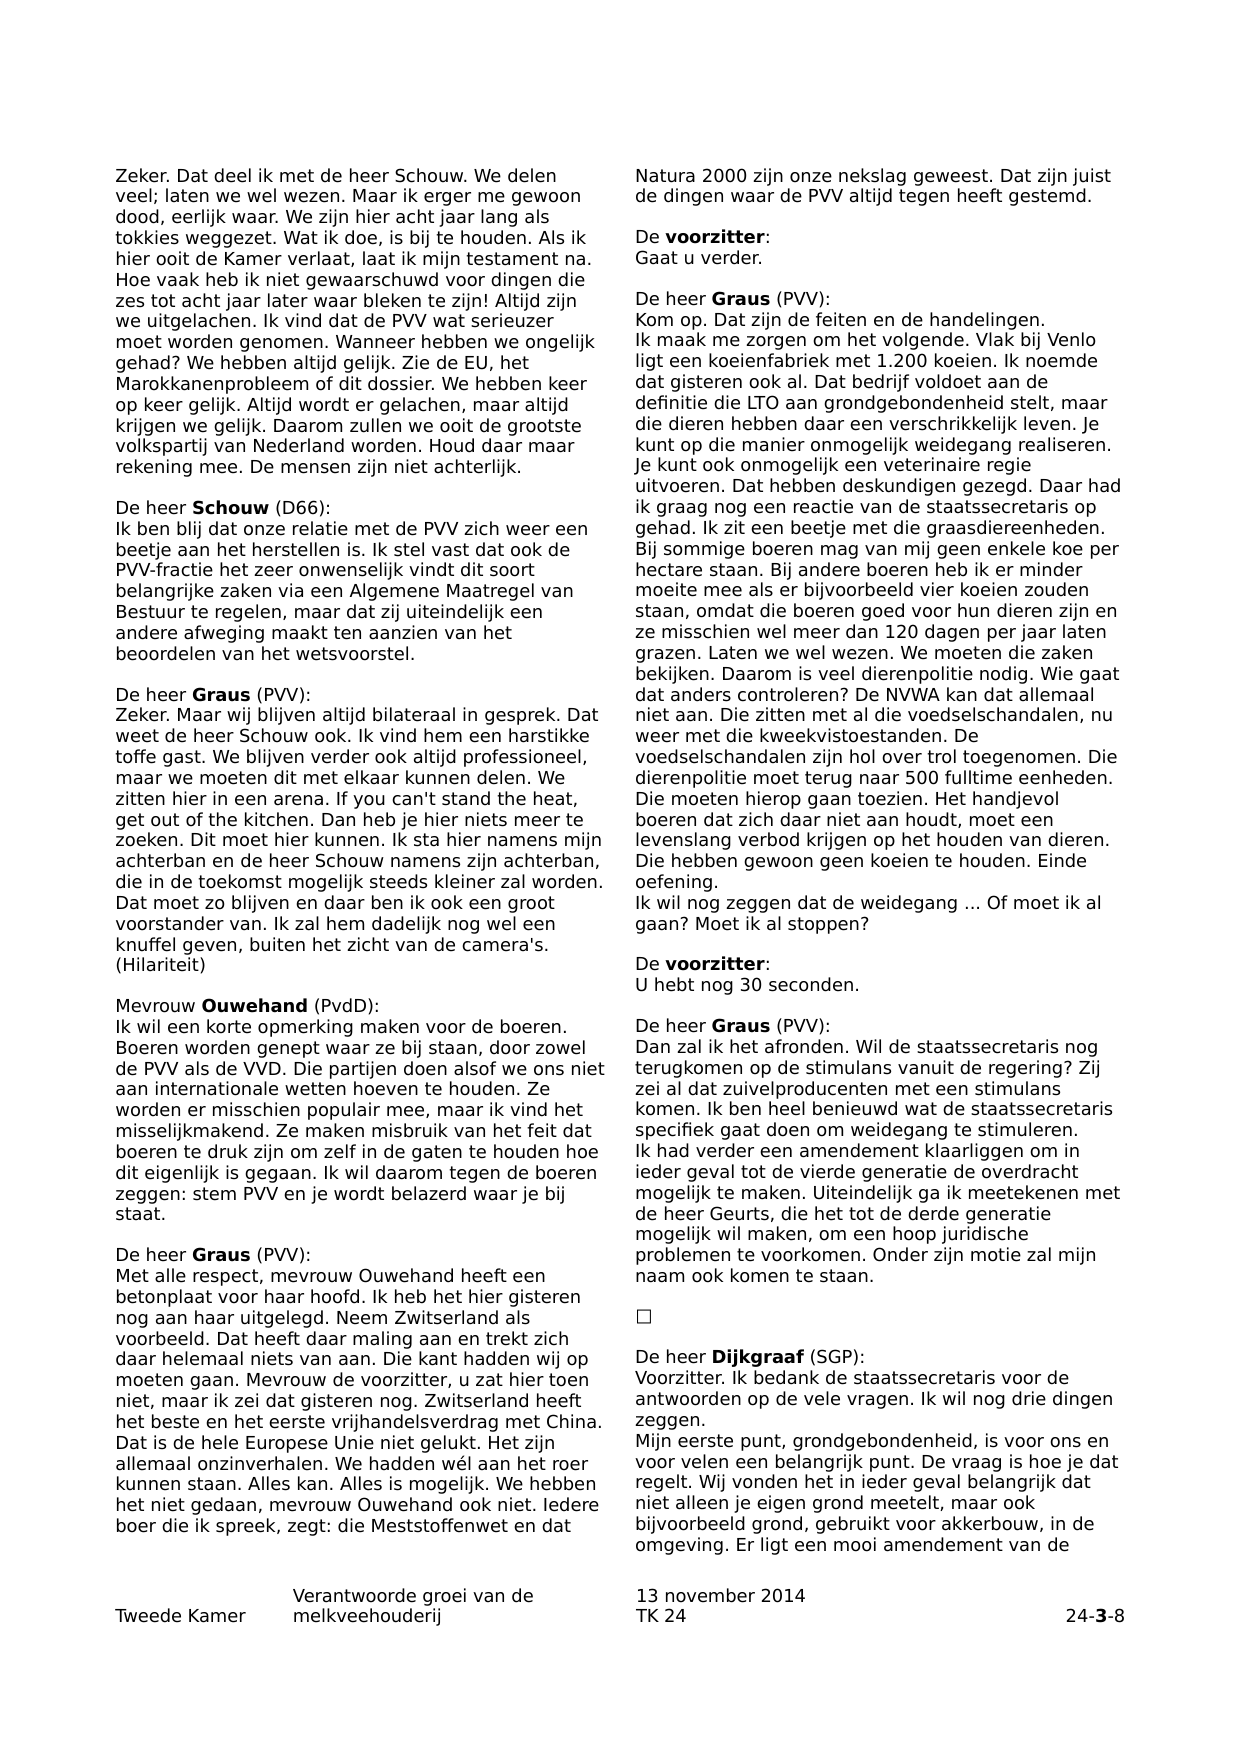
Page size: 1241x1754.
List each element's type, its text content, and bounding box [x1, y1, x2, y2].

text De heer Graus (PVV): [115, 684, 605, 705]
text Ik had verder een amendement klaarliggen om in ieder geval tot de vierde generatie de overdracht mogelijk te maken. Uiteindelijk ga ik meetekenen met de heer Geurts, die het tot de derde generatie mogelijk wil maken, om een hoop juridische problemen te voorkomen. Onder zijn motie zal mijn naam ook komen te staan. [635, 1141, 1125, 1287]
text Ik wil nog zeggen dat de weidegang ... Of moet ik al gaan? Moet ik al stoppen? [635, 893, 1125, 934]
text Zeker. Dat deel ik met de heer Schouw. We delen veel; laten we wel wezen. Maar ik erger me gewoon dood, eerlijk waar. We zijn hier acht jaar lang als tokkies weggezet. Wat ik doe, is bij te houden. Als ik hier ooit de Kamer verlaat, laat ik mijn testament na. Hoe vaak heb ik niet gewaarschuwd voor dingen die zes tot acht jaar later waar bleken te zijn! Altijd zijn we uitgelachen. Ik vind dat de PVV wat serieuzer moet worden genomen. Wanneer hebben we ongelijk gehad? We hebben altijd gelijk. Zie de EU, het Marokkanenprobleem of dit dossier. We hebben keer op keer gelijk. Altijd wordt er gelachen, maar altijd krijgen we gelijk. Daarom zullen we ooit de grootste volkspartij van Nederland worden. Houd daar maar rekening mee. De mensen zijn niet achterlijk. [115, 165, 605, 478]
text Met alle respect, mevrouw Ouwehand heeft een betonplaat voor haar hoofd. Ik heb het hier gisteren nog aan haar uitgelegd. Neem Zwitserland als voorbeeld. Dat heeft daar maling aan en trekt zich daar helemaal niets van aan. Die kant hadden wij op moeten gaan. Mevrouw de voorzitter, u zat hier toen niet, maar ik zei dat gisteren nog. Zwitserland heeft het beste en het eerste vrijhandelsverdrag met China. Dat is de hele Europese Unie niet gelukt. Het zijn allemaal onzinverhalen. We hadden wél aan het roer kunnen staan. Alles kan. Alles is mogelijk. We hebben het niet gedaan, mevrouw Ouwehand ook niet. Iedere boer die ik spreek, zegt: die Meststoffenwet en dat [115, 1266, 605, 1537]
text (Hilariteit) [115, 955, 605, 976]
text Ik wil een korte opmerking maken voor de boeren. Boeren worden genept waar ze bij staan, door zowel de PVV als de VVD. Die partijen doen alsof we ons niet aan internationale wetten hoeven te houden. Ze worden er misschien populair mee, maar ik vind het misselijkmakend. Ze maken misbruik van het feit dat boeren te druk zijn om zelf in de gaten te houden hoe dit eigenlijk is gegaan. Ik wil daarom tegen de boeren zeggen: stem PVV en je wordt belazerd waar je bij staat. [115, 1017, 605, 1225]
text Ik ben blij dat onze relatie met de PVV zich weer een beetje aan het herstellen is. Ik stel vast dat ook de PVV-fractie het zeer onwenselijk vindt dit soort belangrijke zaken via een Algemene Maatregel van Bestuur te regelen, maar dat zij uiteindelijk een andere afweging maakt ten aanzien van het beoordelen van het wetsvoorstel. [115, 518, 605, 664]
text Kom op. Dat zijn de feiten en de handelingen. [635, 309, 1125, 330]
text De voorzitter: [635, 227, 1125, 248]
text Ik maak me zorgen om het volgende. Vlak bij Venlo ligt een koeienfabriek met 1.200 koeien. Ik noemde dat gisteren ook al. Dat bedrijf voldoet aan de definitie die LTO aan grondgebondenheid stelt, maar die dieren hebben daar een verschrikkelijk leven. Je kunt op die manier onmogelijk weidegang realiseren. Je kunt ook onmogelijk een veterinaire regie uitvoeren. Dat hebben deskundigen gezegd. Daar had ik graag nog een reactie van de staatssecretaris op gehad. Ik zit een beetje met die graasdiereenheden. Bij sommige boeren mag van mij geen enkele koe per hectare staan. Bij andere boeren heb ik er minder moeite mee als er bijvoorbeeld vier koeien zouden staan, omdat die boeren goed voor hun dieren zijn en ze misschien wel meer dan 120 dagen per jaar laten grazen. Laten we wel wezen. We moeten die zaken bekijken. Daarom is veel dierenpolitie nodig. Wie gaat dat anders controleren? De NVWA kan dat allemaal niet aan. Die zitten met al die voedselschandalen, nu weer met die kweekvistoestanden. De voedselschandalen zijn hol over trol toegenomen. Die dierenpolitie moet terug naar 500 fulltime eenheden. Die moeten hierop gaan toezien. Het handjevol boeren dat zich daar niet aan houdt, moet een levenslang verbod krijgen op het houden van dieren. Die hebben gewoon geen koeien te houden. Einde oefening. [635, 330, 1125, 893]
text De heer Graus (PVV): [635, 1016, 1125, 1037]
text De heer Graus (PVV): [115, 1245, 605, 1266]
text Mijn eerste punt, grondgebondenheid, is voor ons en voor velen een belangrijk punt. De vraag is hoe je dat regelt. Wij vonden het in ieder geval belangrijk dat niet alleen je eigen grond meetelt, maar ook bijvoorbeeld grond, gebruikt voor akkerbouw, in de omgeving. Er ligt een mooi amendement van de [635, 1431, 1125, 1556]
text De voorzitter: [635, 954, 1125, 975]
text De heer Dijkgraaf (SGP): [635, 1347, 1125, 1368]
text De heer Schouw (D66): [115, 498, 605, 518]
text Natura 2000 zijn onze nekslag geweest. Dat zijn juist de dingen waar de PVV altijd tegen heeft gestemd. [635, 165, 1125, 207]
text Gaat u verder. [635, 248, 1125, 268]
text Mevrouw Ouwehand (PvdD): [115, 996, 605, 1017]
text U hebt nog 30 seconden. [635, 975, 1125, 996]
text ⬜ [635, 1307, 1125, 1327]
text Dan zal ik het afronden. Wil de staatssecretaris nog terugkomen op de stimulans vanuit de regering? Zij zei al dat zuivelproducenten met een stimulans komen. Ik ben heel benieuwd wat de staatssecretaris specifiek gaat doen om weidegang te stimuleren. [635, 1037, 1125, 1141]
text De heer Graus (PVV): [635, 288, 1125, 309]
text Voorzitter. Ik bedank de staatssecretaris voor de antwoorden op de vele vragen. Ik wil nog drie dingen zeggen. [635, 1368, 1125, 1431]
text Zeker. Maar wij blijven altijd bilateraal in gesprek. Dat weet de heer Schouw ook. Ik vind hem een harstikke toffe gast. We blijven verder ook altijd professioneel, maar we moeten dit met elkaar kunnen delen. We zitten hier in een arena. If you can't stand the heat, get out of the kitchen. Dan heb je hier niets meer te zoeken. Dit moet hier kunnen. Ik sta hier namens mijn achterban en de heer Schouw namens zijn achterban, die in de toekomst mogelijk steeds kleiner zal worden. Dat moet zo blijven en daar ben ik ook een groot voorstander van. Ik zal hem dadelijk nog wel een knuffel geven, buiten het zicht van de camera's. [115, 705, 605, 955]
